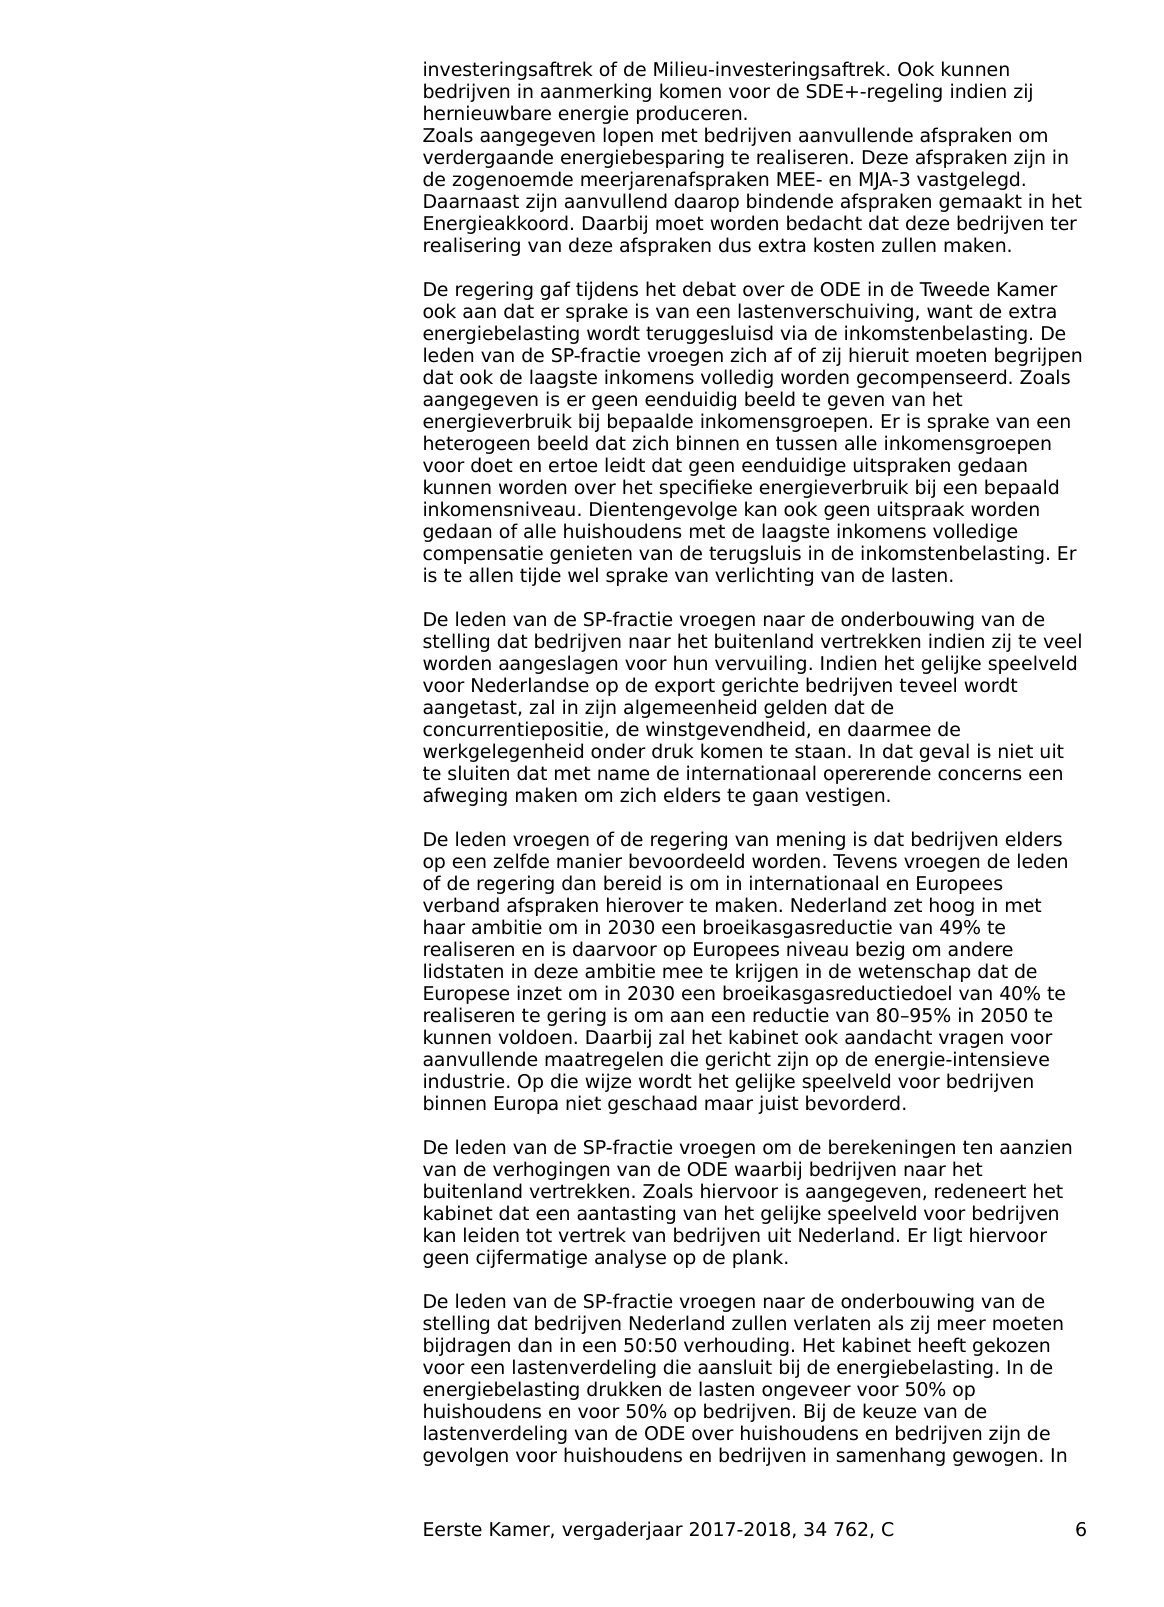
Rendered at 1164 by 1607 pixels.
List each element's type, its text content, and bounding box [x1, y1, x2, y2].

text Zoals aangegeven lopen met bedrijven aanvullende afspraken om verdergaande energiebesparing te realiseren. Deze afspraken zijn in de zogenoemde meerjarenafspraken MEE- en MJA-3 vastgelegd. Daarnaast zijn aanvullend daarop bindende afspraken gemaakt in het Energieakkoord. Daarbij moet worden bedacht dat deze bedrijven ter realisering van deze afspraken dus extra kosten zullen maken. [422, 125, 1087, 257]
text De leden van de SP-fractie vroegen om de berekeningen ten aanzien van de verhogingen van de ODE waarbij bedrijven naar het buitenland vertrekken. Zoals hiervoor is aangegeven, redeneert het kabinet dat een aantasting van het gelijke speelveld voor bedrijven kan leiden tot vertrek van bedrijven uit Nederland. Er ligt hiervoor geen cijfermatige analyse op de plank. [422, 1137, 1087, 1269]
text investeringsaftrek of de Milieu-investeringsaftrek. Ook kunnen bedrijven in aanmerking komen voor de SDE+-regeling indien zij hernieuwbare energie produceren. [422, 59, 1087, 125]
text De leden vroegen of de regering van mening is dat bedrijven elders op een zelfde manier bevoordeeld worden. Tevens vroegen de leden of de regering dan bereid is om in internationaal en Europees verband afspraken hierover te maken. Nederland zet hoog in met haar ambitie om in 2030 een broeikasgasreductie van 49% te realiseren en is daarvoor op Europees niveau bezig om andere lidstaten in deze ambitie mee te krijgen in de wetenschap dat de Europese inzet om in 2030 een broeikasgasreductiedoel van 40% te realiseren te gering is om aan een reductie van 80–95% in 2050 te kunnen voldoen. Daarbij zal het kabinet ook aandacht vragen voor aanvullende maatregelen die gericht zijn op de energie-intensieve industrie. Op die wijze wordt het gelijke speelveld voor bedrijven binnen Europa niet geschaad maar juist bevorderd. [422, 829, 1087, 1115]
text De leden van de SP-fractie vroegen naar de onderbouwing van de stelling dat bedrijven Nederland zullen verlaten als zij meer moeten bijdragen dan in een 50:50 verhouding. Het kabinet heeft gekozen voor een lastenverdeling die aansluit bij de energiebelasting. In de energiebelasting drukken de lasten ongeveer voor 50% op huishoudens en voor 50% op bedrijven. Bij de keuze van de lastenverdeling van de ODE over huishoudens en bedrijven zijn de gevolgen voor huishoudens en bedrijven in samenhang gewogen. In [422, 1291, 1087, 1467]
text De leden van de SP-fractie vroegen naar de onderbouwing van de stelling dat bedrijven naar het buitenland vertrekken indien zij te veel worden aangeslagen voor hun vervuiling. Indien het gelijke speelveld voor Nederlandse op de export gerichte bedrijven teveel wordt aangetast, zal in zijn algemeenheid gelden dat de concurrentiepositie, de winstgevendheid, en daarmee de werkgelegenheid onder druk komen te staan. In dat geval is niet uit te sluiten dat met name de internationaal opererende concerns een afweging maken om zich elders te gaan vestigen. [422, 609, 1087, 807]
text De regering gaf tijdens het debat over de ODE in de Tweede Kamer ook aan dat er sprake is van een lastenverschuiving, want de extra energiebelasting wordt teruggesluisd via de inkomstenbelasting. De leden van de SP-fractie vroegen zich af of zij hieruit moeten begrijpen dat ook de laagste inkomens volledig worden gecompenseerd. Zoals aangegeven is er geen eenduidig beeld te geven van het energieverbruik bij bepaalde inkomensgroepen. Er is sprake van een heterogeen beeld dat zich binnen en tussen alle inkomensgroepen voor doet en ertoe leidt dat geen eenduidige uitspraken gedaan kunnen worden over het specifieke energieverbruik bij een bepaald inkomensniveau. Dientengevolge kan ook geen uitspraak worden gedaan of alle huishoudens met de laagste inkomens volledige compensatie genieten van de terugsluis in de inkomstenbelasting. Er is te allen tijde wel sprake van verlichting van de lasten. [422, 279, 1087, 587]
